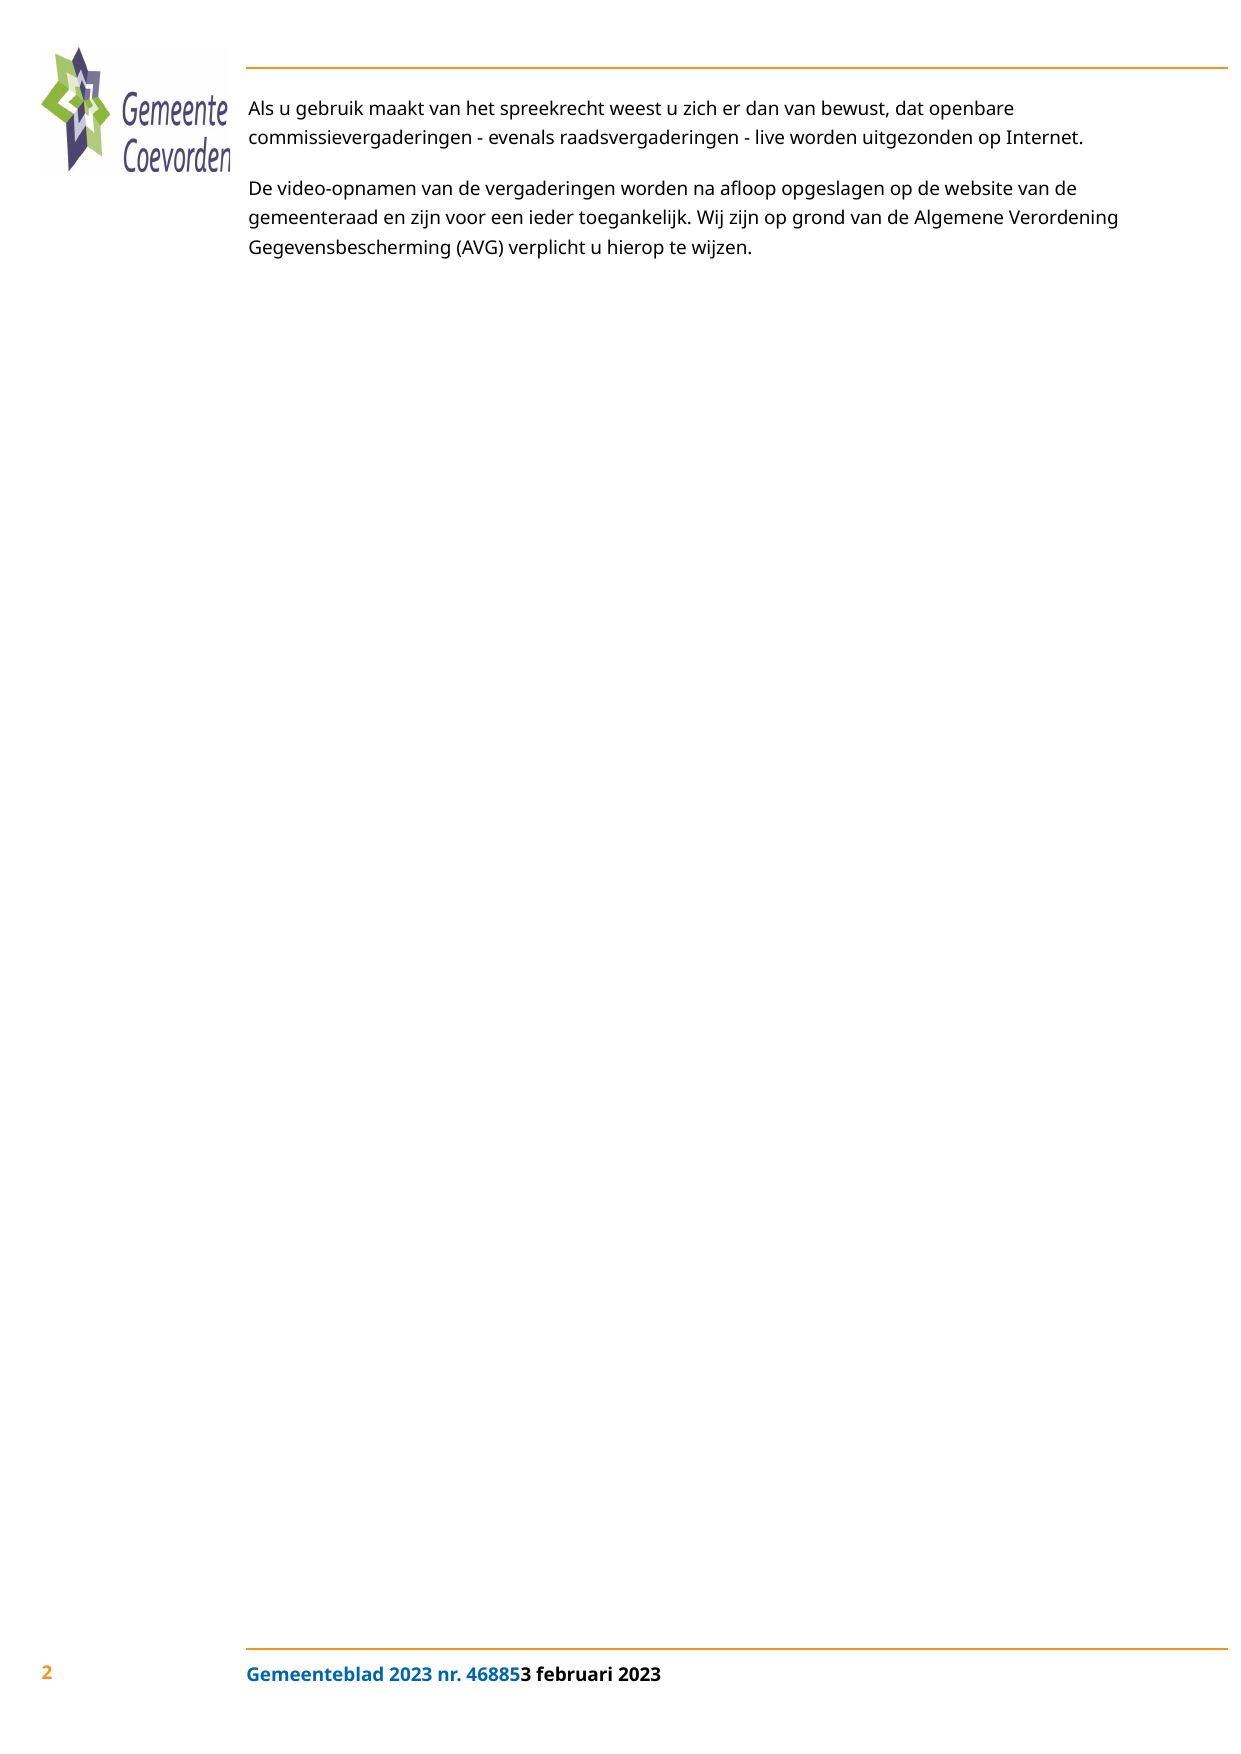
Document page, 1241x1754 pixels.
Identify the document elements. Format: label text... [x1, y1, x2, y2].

text De video-opnamen van de vergaderingen worden na afloop opgeslagen op de website van de gemeenteraad en zijn voor een ieder toegankelijk. Wij zijn op grond van de Algemene Verordening Gegevensbescherming (AVG) verplicht u hierop te wijzen. [248, 175, 1152, 260]
text Als u gebruik maakt van het spreekrecht weest u zich er dan van bewust, dat openbare commissievergaderingen - evenals raadsvergaderingen - live worden uitgezonden op Internet. [248, 95, 1152, 150]
picture [41, 47, 231, 172]
